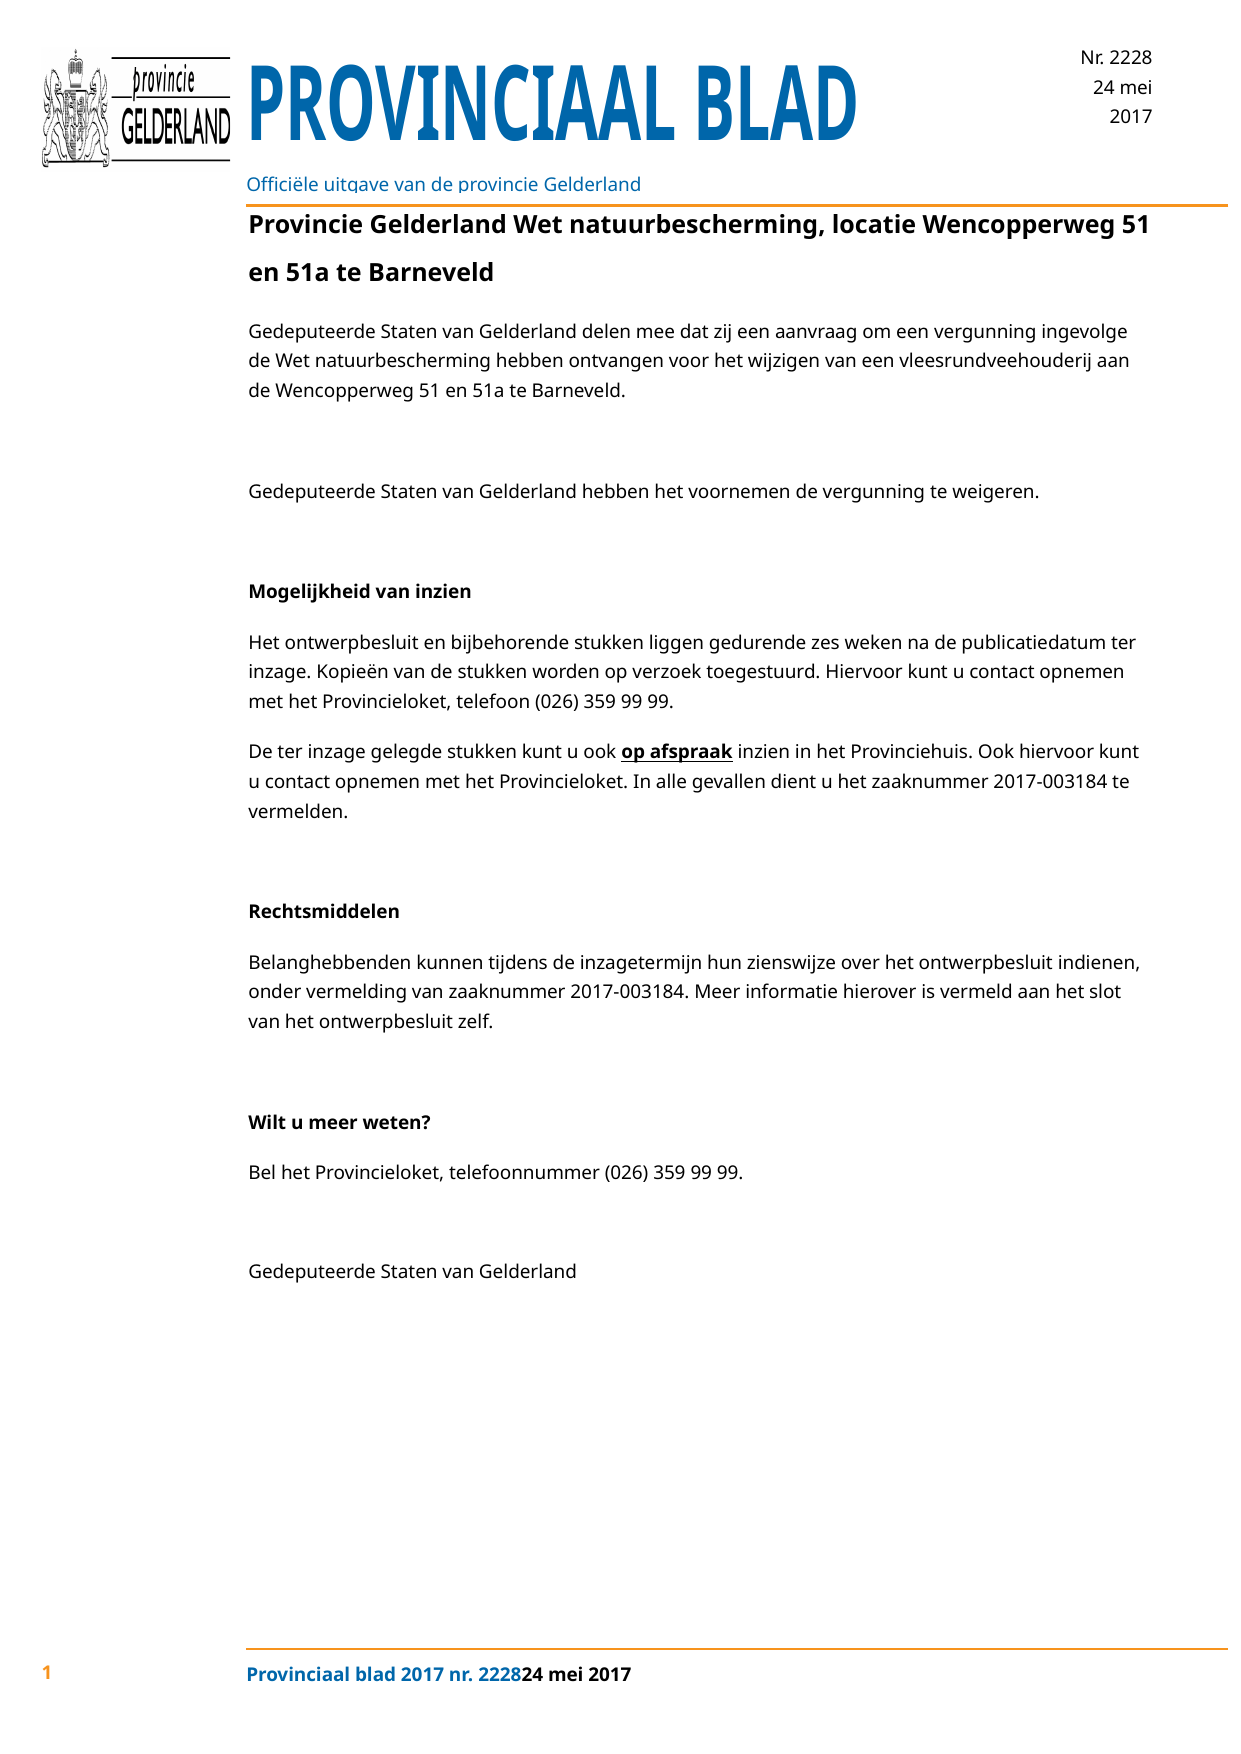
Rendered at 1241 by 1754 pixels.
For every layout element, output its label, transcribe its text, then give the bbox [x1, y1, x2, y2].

text Gedeputeerde Staten van Gelderland hebben het voornemen de vergunning te weigeren. [248, 478, 1152, 504]
text Gedeputeerde Staten van Gelderland delen mee dat zij een aanvraag om een vergunning ingevolge de Wet natuurbescherming hebben ontvangen voor het wijzigen van een vleesrundveehouderij aan de Wencopperweg 51 en 51a te Barneveld. [248, 318, 1152, 403]
text De ter inzage gelegde stukken kunt u ook op afspraak inzien in het Provinciehuis. Ook hiervoor kunt u contact opnemen met het Provincieloket. In alle gevallen dient u het zaaknummer 2017-003184 te vermelden. [248, 739, 1152, 824]
text Rechtsmiddelen [248, 899, 1152, 924]
text Wilt u meer weten? [248, 1109, 1152, 1135]
text Gedeputeerde Staten van Gelderland [248, 1258, 1152, 1283]
text Provincie Gelderland Wet natuurbescherming, locatie Wencopperweg 51 en 51a te Barneveld [248, 207, 1152, 288]
picture [41, 47, 231, 172]
text Het ontwerpbesluit en bijbehorende stukken liggen gedurende zes weken na de publicatiedatum ter inzage. Kopieën van de stukken worden op verzoek toegestuurd. Hiervoor kunt u contact opnemen met het Provincieloket, telefoon (026) 359 99 99. [248, 629, 1152, 714]
text Bel het Provincieloket, telefoonnummer (026) 359 99 99. [248, 1159, 1152, 1185]
text Mogelijkheid van inzien [248, 579, 1152, 604]
text Belanghebbenden kunnen tijdens de inzagetermijn hun zienswijze over het ontwerpbesluit indienen, onder vermelding van zaaknummer 2017-003184. Meer informatie hierover is vermeld aan het slot van het ontwerpbesluit zelf. [248, 949, 1152, 1034]
